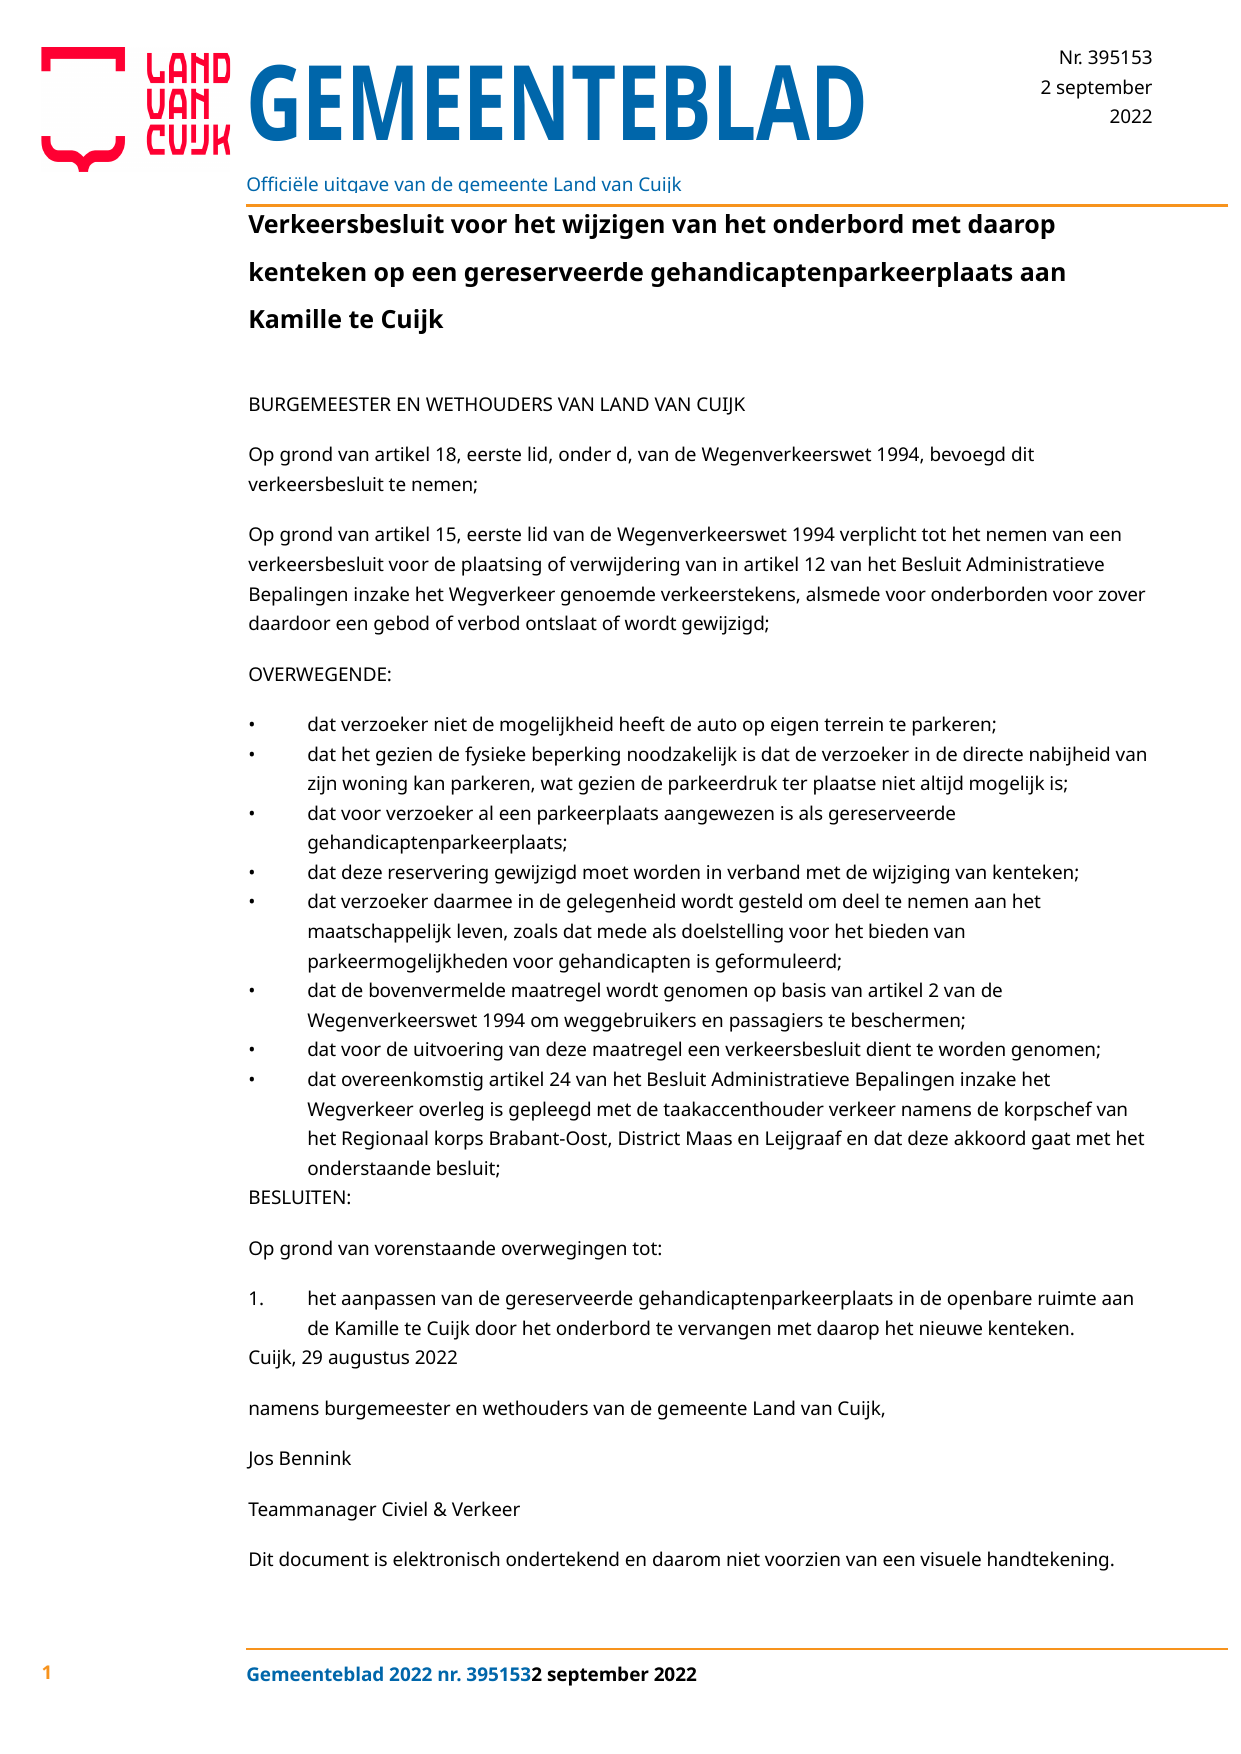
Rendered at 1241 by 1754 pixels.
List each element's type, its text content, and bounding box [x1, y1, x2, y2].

text Teammanager Civiel & Verkeer [248, 1496, 1152, 1522]
text Op grond van artikel 18, eerste lid, onder d, van de Wegenverkeerswet 1994, bevoegd dit verkeersbesluit te nemen; [248, 442, 1152, 497]
text BESLUITEN: [248, 1184, 1152, 1210]
list dat verzoeker daarmee in de gelegenheid wordt gesteld om deel te nemen aan het maatschappelijk leven, zoals dat mede als doelstelling voor het bieden van parkeermogelijkheden voor gehandicapten is geformuleerd; [248, 889, 1152, 974]
text namens burgemeester en wethouders van de gemeente Land van Cuijk, [248, 1395, 1152, 1421]
text OVERWEGENDE: [248, 661, 1152, 687]
list dat voor de uitvoering van deze maatregel een verkeersbesluit dient te worden genomen; [248, 1037, 1152, 1062]
list het aanpassen van de gereserveerde gehandicaptenparkeerplaats in de openbare ruimte aan de Kamille te Cuijk door het onderbord te vervangen met daarop het nieuwe kenteken. [248, 1285, 1152, 1341]
text Verkeersbesluit voor het wijzigen van het onderbord met daarop kenteken op een gereserveerde gehandicaptenparkeerplaats aan Kamille te Cuijk [248, 207, 1152, 336]
list dat deze reservering gewijzigd moet worden in verband met de wijziging van kenteken; [248, 859, 1152, 885]
text Op grond van artikel 15, eerste lid van de Wegenverkeerswet 1994 verplicht tot het nemen van een verkeersbesluit voor de plaatsing of verwijdering van in artikel 12 van het Besluit Administratieve Bepalingen inzake het Wegverkeer genoemde verkeerstekens, alsmede voor onderborden voor zover daardoor een gebod of verbod ontslaat of wordt gewijzigd; [248, 522, 1152, 636]
text Dit document is elektronisch ondertekend en daarom niet voorzien van een visuele handtekening. [248, 1546, 1152, 1572]
picture [41, 47, 231, 172]
list dat het gezien de fysieke beperking noodzakelijk is dat de verzoeker in de directe nabijheid van zijn woning kan parkeren, wat gezien de parkeerdruk ter plaatse niet altijd mogelijk is; [248, 741, 1152, 796]
text Op grond van vorenstaande overwegingen tot: [248, 1235, 1152, 1261]
list dat overeenkomstig artikel 24 van het Besluit Administratieve Bepalingen inzake het Wegverkeer overleg is gepleegd met de taakaccenthouder verkeer namens de korpschef van het Regionaal korps Brabant-Oost, District Maas en Leijgraaf en dat deze akkoord gaat met het onderstaande besluit; [248, 1066, 1152, 1181]
text Jos Bennink [248, 1445, 1152, 1471]
text Cuijk, 29 augustus 2022 [248, 1344, 1152, 1370]
list dat de bovenvermelde maatregel wordt genomen op basis van artikel 2 van de Wegenverkeerswet 1994 om weggebruikers en passagiers te beschermen; [248, 977, 1152, 1033]
text BURGEMEESTER EN WETHOUDERS VAN LAND VAN CUIJK [248, 391, 1152, 417]
list dat voor verzoeker al een parkeerplaats aangewezen is als gereserveerde gehandicaptenparkeerplaats; [248, 800, 1152, 855]
list dat verzoeker niet de mogelijkheid heeft de auto op eigen terrein te parkeren; [248, 711, 1152, 737]
